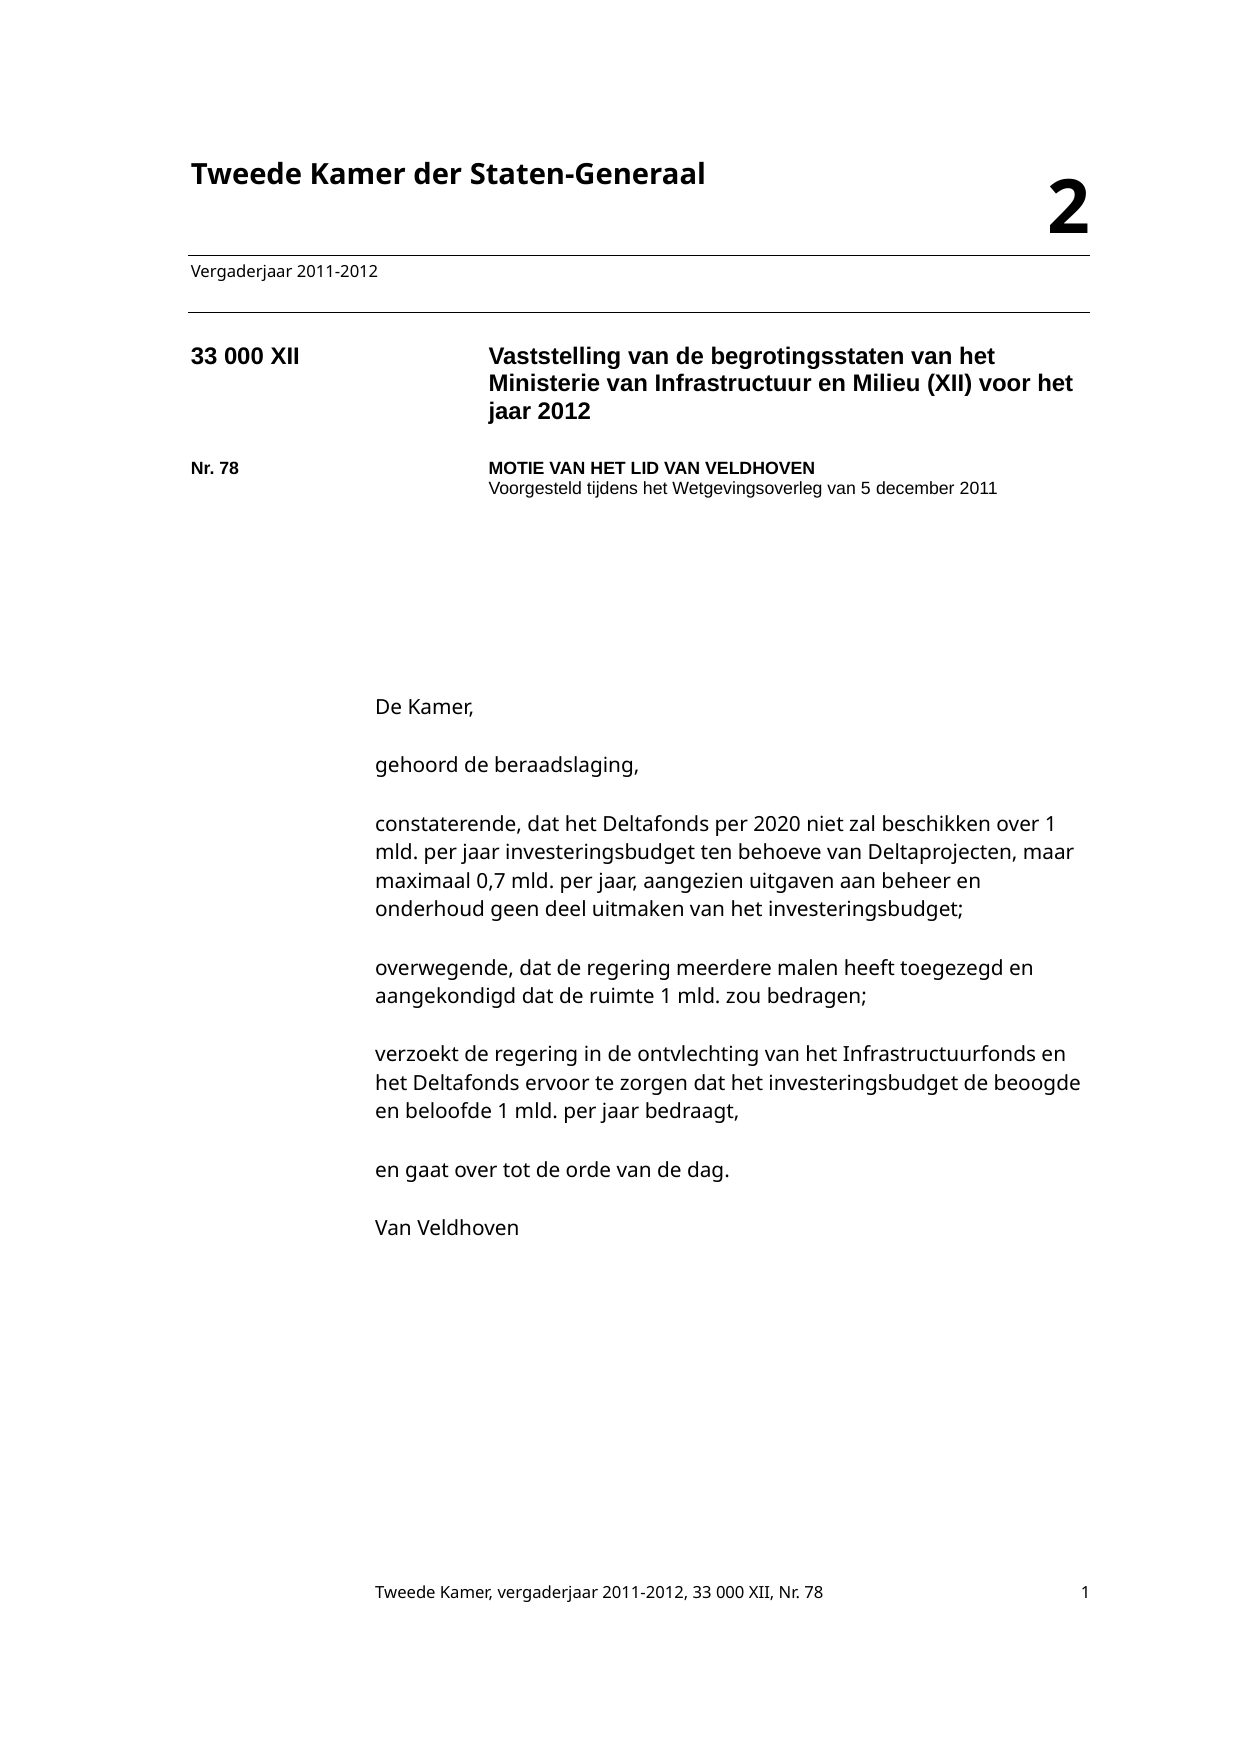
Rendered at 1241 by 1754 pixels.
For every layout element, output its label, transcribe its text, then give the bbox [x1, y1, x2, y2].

table_cell [485, 256, 1090, 312]
table_cell 33 000 XII [188, 339, 485, 454]
table_cell Vergaderjaar 2011-2012 [188, 256, 485, 312]
table_cell [188, 313, 485, 339]
text constaterende, dat het Deltafonds per 2020 niet zal beschikken over 1 mld. per jaar investeringsbudget ten behoeve van Deltaprojecten, maar maximaal 0,7 mld. per jaar, aangezien uitgaven aan beheer en onderhoud geen deel uitmaken van het investeringsbudget; [375, 809, 1090, 923]
table_header Tweede Kamer der Staten-Generaal [188, 150, 909, 255]
table_cell MOTIE VAN HET LID VAN VELDHOVEN Voorgesteld tijdens het Wetgevingsoverleg van 5 december 2011 [485, 455, 1090, 573]
text verzoekt de regering in de ontvlechting van het Infrastructuurfonds en het Deltafonds ervoor te zorgen dat het investeringsbudget de beoogde en beloofde 1 mld. per jaar bedraagt, [375, 1039, 1090, 1125]
text Van Veldhoven [375, 1213, 1090, 1242]
table_cell [485, 313, 1090, 339]
text gehoord de beraadslaging, [375, 751, 1090, 779]
text en gaat over tot de orde van de dag. [375, 1155, 1090, 1183]
table_cell Nr. 78 [188, 455, 485, 573]
text overwegende, dat de regering meerdere malen heeft toegezegd en aangekondigd dat de ruimte 1 mld. zou bedragen; [375, 953, 1090, 1009]
table_header 2 [910, 150, 1090, 255]
table_cell Vaststelling van de begrotingsstaten van het Ministerie van Infrastructuur en Milieu (XII) voor het jaar 2012 [485, 339, 1090, 454]
text De Kamer, [375, 692, 1090, 721]
